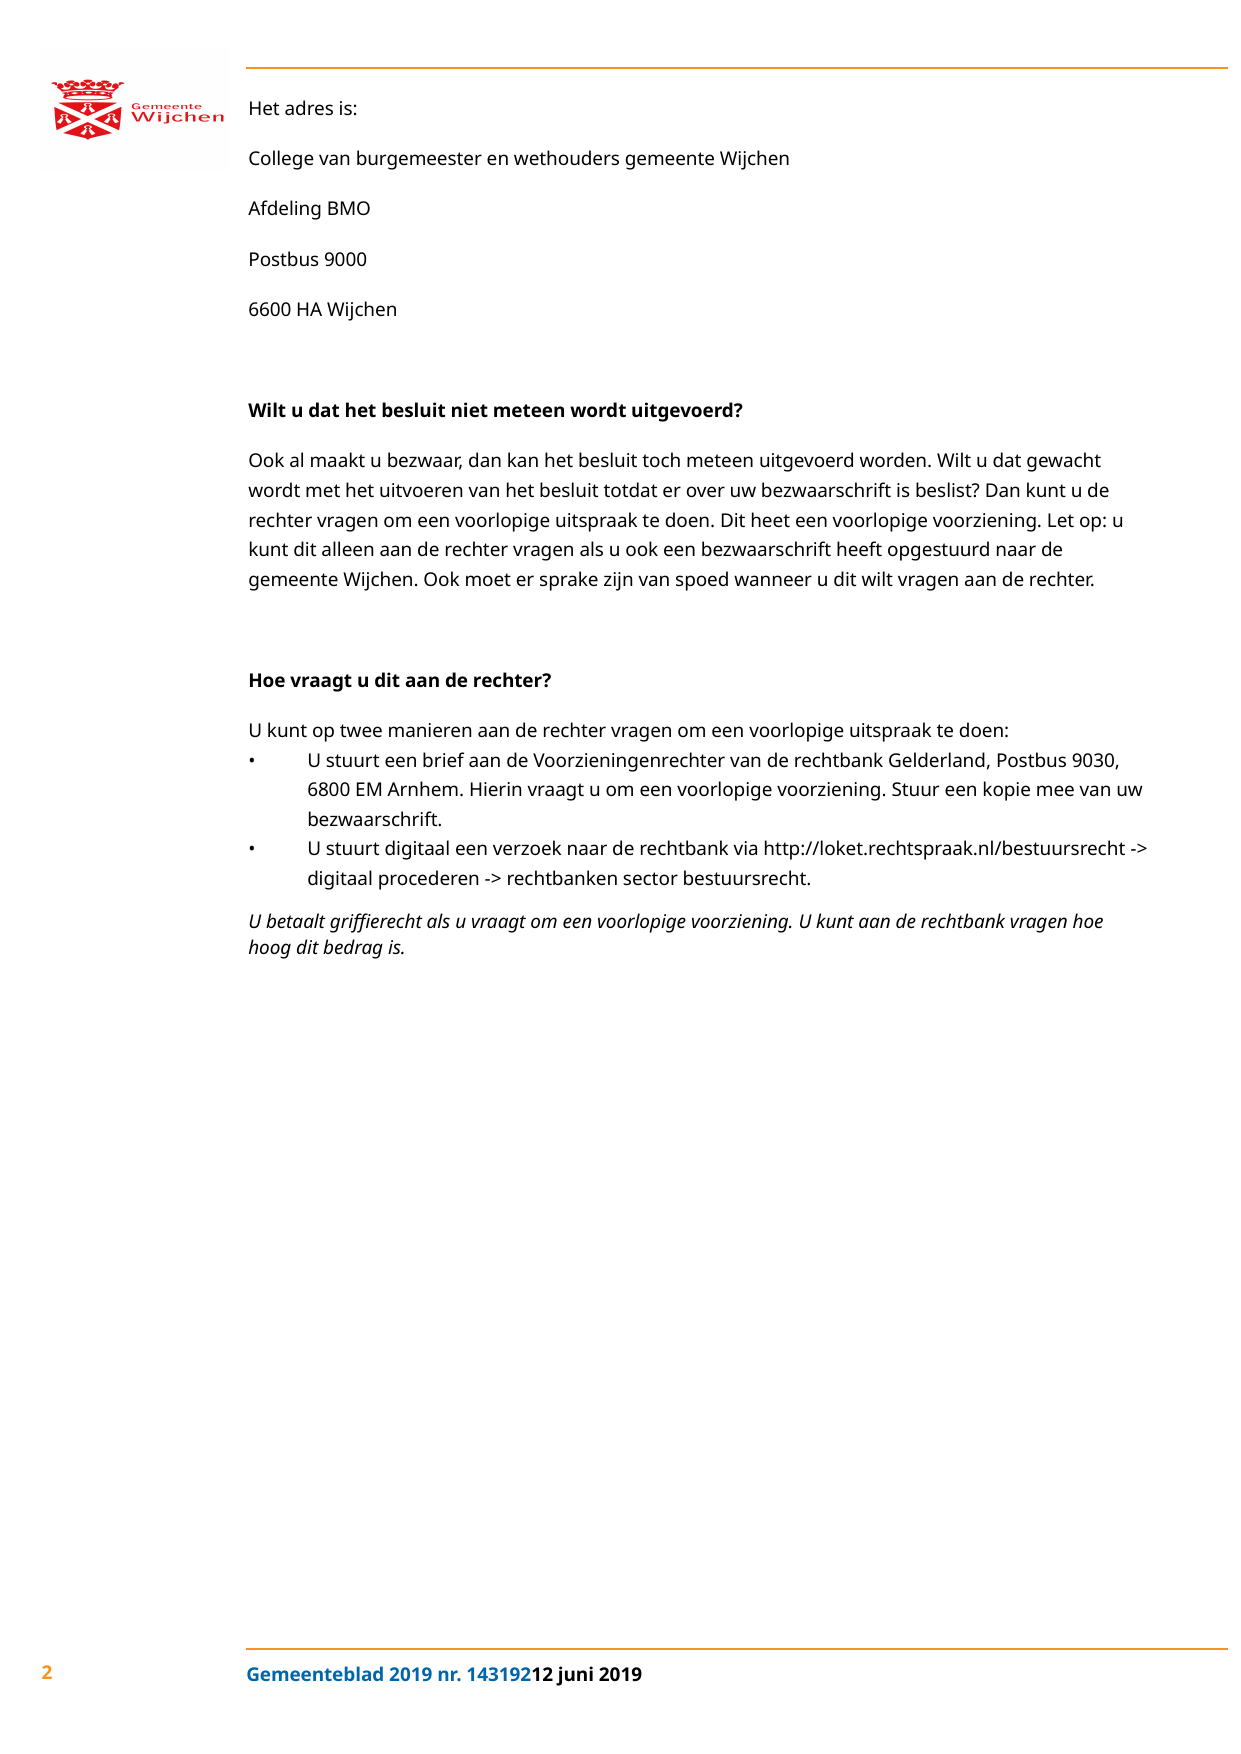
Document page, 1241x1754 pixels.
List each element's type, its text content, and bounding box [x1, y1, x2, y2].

picture [41, 47, 231, 172]
text Wilt u dat het besluit niet meteen wordt uitgevoerd? [248, 397, 1152, 423]
text Het adres is: [248, 95, 1152, 121]
text Ook al maakt u bezwaar, dan kan het besluit toch meteen uitgevoerd worden. Wilt u dat gewacht wordt met het uitvoeren van het besluit totdat er over uw bezwaarschrift is beslist? Dan kunt u de rechter vragen om een voorlopige uitspraak te doen. Dit heet een voorlopige voorziening. Let op: u kunt dit alleen aan de rechter vragen als u ook een bezwaarschrift heeft opgestuurd naar de gemeente Wijchen. Ook moet er sprake zijn van spoed wanneer u dit wilt vragen aan de rechter. [248, 448, 1152, 592]
text Afdeling BMO [248, 196, 1152, 221]
text Hoe vraagt u dit aan de rechter? [248, 667, 1152, 693]
text Postbus 9000 [248, 246, 1152, 272]
text 6600 HA Wijchen [248, 296, 1152, 322]
list U stuurt digitaal een verzoek naar de rechtbank via http://loket.rechtspraak.nl/bestuursrecht -> digitaal procederen -> rechtbanken sector bestuursrecht. [248, 836, 1152, 891]
text U betaalt griffierecht als u vraagt om een voorlopige voorziening. U kunt aan de rechtbank vragen hoe hoog dit bedrag is. [248, 908, 1152, 960]
text College van burgemeester en wethouders gemeente Wijchen [248, 145, 1152, 171]
list U stuurt een brief aan de Voorzieningenrechter van de rechtbank Gelderland, Postbus 9030, 6800 EM Arnhem. Hierin vraagt u om een voorlopige voorziening. Stuur een kopie mee van uw bezwaarschrift. [248, 747, 1152, 832]
text U kunt op twee manieren aan de rechter vragen om een voorlopige uitspraak te doen: [248, 717, 1152, 743]
